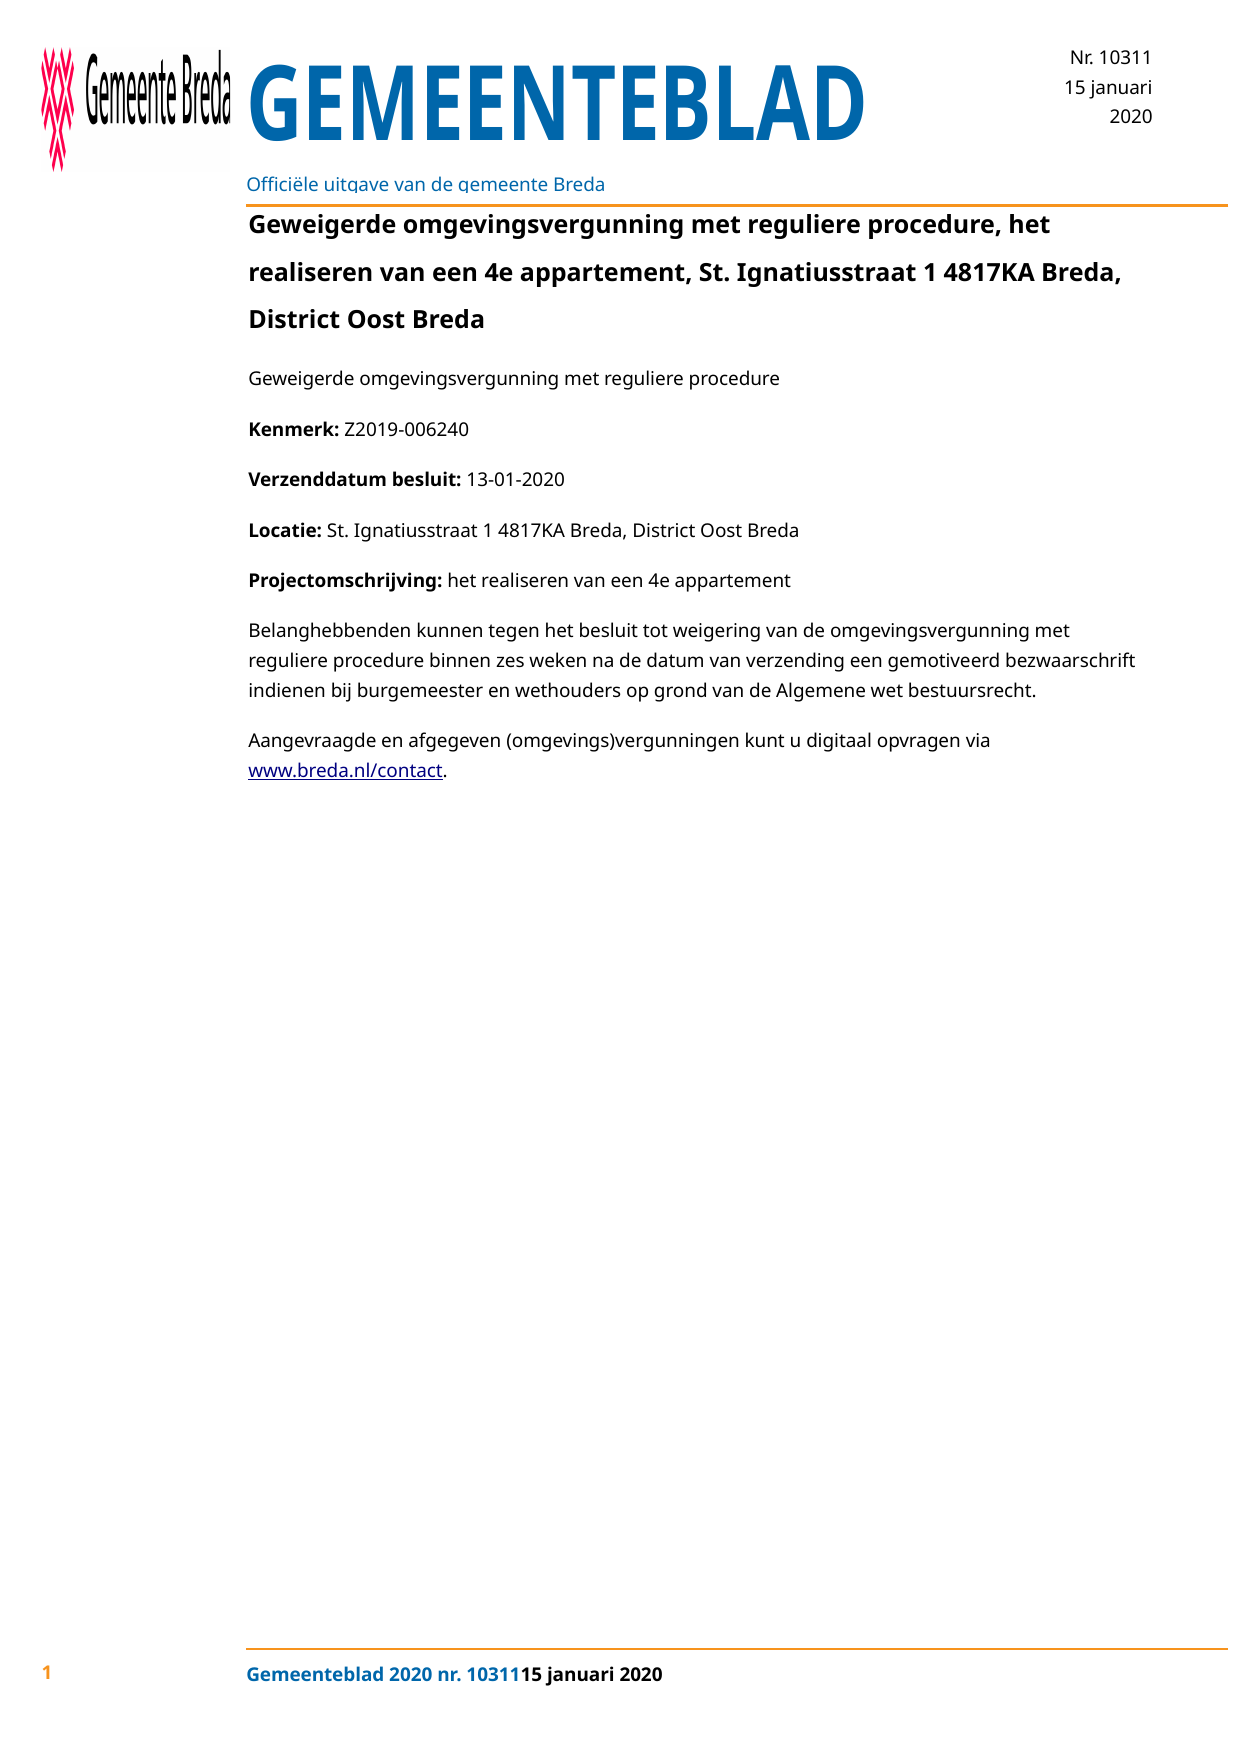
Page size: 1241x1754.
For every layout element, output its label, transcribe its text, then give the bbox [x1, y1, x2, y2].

text Belanghebbenden kunnen tegen het besluit tot weigering van de omgevingsvergunning met reguliere procedure binnen zes weken na de datum van verzending een gemotiveerd bezwaarschrift indienen bij burgemeester en wethouders op grond van de Algemene wet bestuursrecht. [248, 618, 1152, 702]
text Kenmerk: Z2019-006240 [248, 416, 1152, 442]
text Locatie: St. Ignatiusstraat 1 4817KA Breda, District Oost Breda [248, 517, 1152, 542]
text Geweigerde omgevingsvergunning met reguliere procedure [248, 366, 1152, 391]
text Geweigerde omgevingsvergunning met reguliere procedure, het realiseren van een 4e appartement, St. Ignatiusstraat 1 4817KA Breda, District Oost Breda [248, 207, 1152, 336]
text Verzenddatum besluit: 13-01-2020 [248, 466, 1152, 492]
text Aangevraagde en afgegeven (omgevings)vergunningen kunt u digitaal opvragen via www.breda.nl/contact. [248, 727, 1152, 782]
text Projectomschrijving: het realiseren van een 4e appartement [248, 567, 1152, 593]
picture [41, 47, 231, 172]
